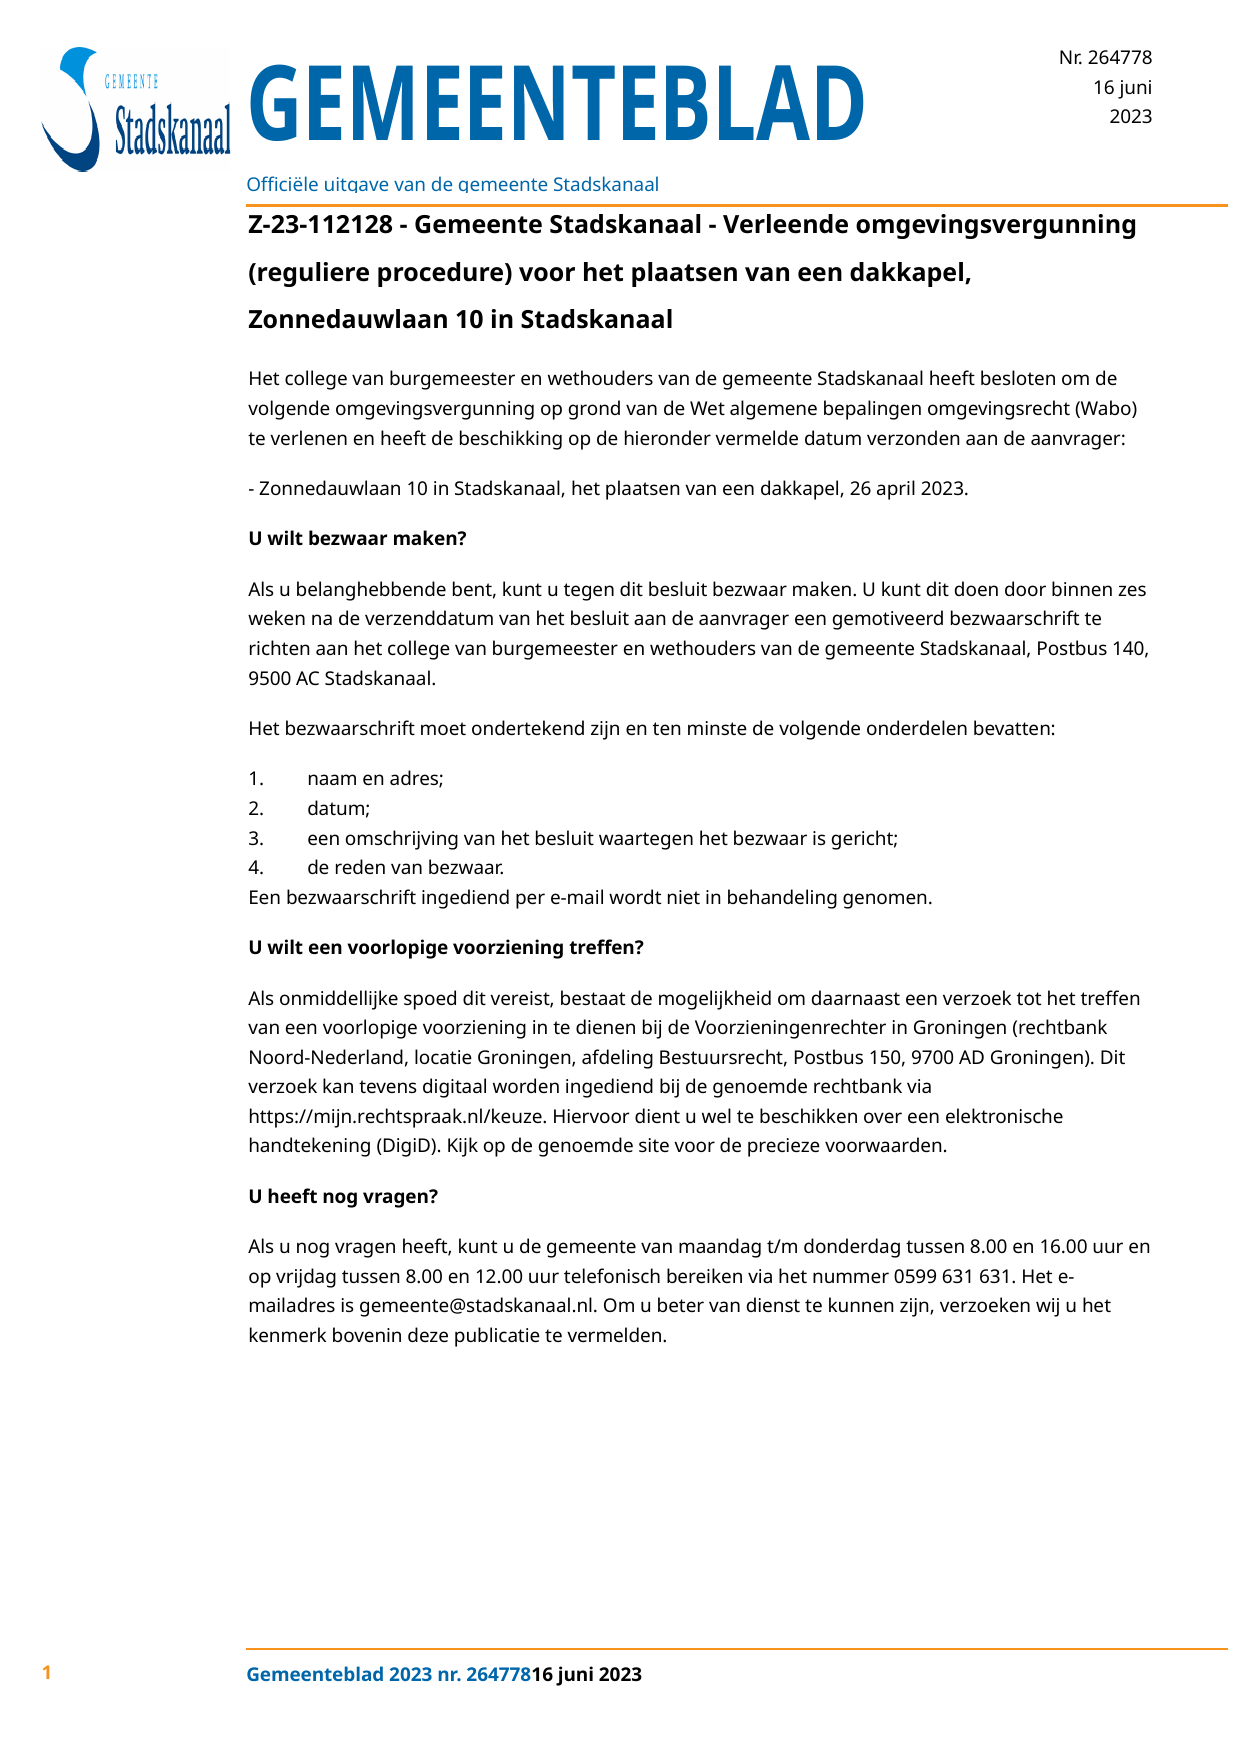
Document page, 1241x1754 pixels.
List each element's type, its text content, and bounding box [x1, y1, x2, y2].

picture [41, 47, 231, 172]
text Het college van burgemeester en wethouders van de gemeente Stadskanaal heeft besloten om de volgende omgevingsvergunning op grond van de Wet algemene bepalingen omgevingsrecht (Wabo) te verlenen en heeft de beschikking op de hieronder vermelde datum verzonden aan de aanvrager: [248, 366, 1152, 450]
list datum; [248, 795, 1152, 821]
text Als u belanghebbende bent, kunt u tegen dit besluit bezwaar maken. U kunt dit doen door binnen zes weken na de verzenddatum van het besluit aan de aanvrager een gemotiveerd bezwaarschrift te richten aan het college van burgemeester en wethouders van de gemeente Stadskanaal, Postbus 140, 9500 AC Stadskanaal. [248, 576, 1152, 690]
text Het bezwaarschrift moet ondertekend zijn en ten minste de volgende onderdelen bevatten: [248, 715, 1152, 741]
text Als onmiddellijke spoed dit vereist, bestaat de mogelijkheid om daarnaast een verzoek tot het treffen van een voorlopige voorziening in te dienen bij de Voorzieningenrechter in Groningen (rechtbank Noord-Nederland, locatie Groningen, afdeling Bestuursrecht, Postbus 150, 9700 AD Groningen). Dit verzoek kan tevens digitaal worden ingediend bij de genoemde rechtbank via https://mijn.rechtspraak.nl/keuze. Hiervoor dient u wel te beschikken over een elektronische handtekening (DigiD). Kijk op de genoemde site voor de precieze voorwaarden. [248, 985, 1152, 1158]
text U heeft nog vragen? [248, 1183, 1152, 1209]
text Z-23-112128 - Gemeente Stadskanaal - Verleende omgevingsvergunning (reguliere procedure) voor het plaatsen van een dakkapel, Zonnedauwlaan 10 in Stadskanaal [248, 207, 1152, 336]
text Een bezwaarschrift ingediend per e-mail wordt niet in behandeling genomen. [248, 884, 1152, 909]
text U wilt een voorlopige voorziening treffen? [248, 934, 1152, 960]
list de reden van bezwaar. [248, 854, 1152, 880]
list naam en adres; [248, 766, 1152, 791]
list een omschrijving van het besluit waartegen het bezwaar is gericht; [248, 825, 1152, 850]
text - Zonnedauwlaan 10 in Stadskanaal, het plaatsen van een dakkapel, 26 april 2023. [248, 475, 1152, 501]
text Als u nog vragen heeft, kunt u de gemeente van maandag t/m donderdag tussen 8.00 en 16.00 uur en op vrijdag tussen 8.00 en 12.00 uur telefonisch bereiken via het nummer 0599 631 631. Het e-mailadres is gemeente@stadskanaal.nl. Om u beter van dienst te kunnen zijn, verzoeken wij u het kenmerk bovenin deze publicatie te vermelden. [248, 1233, 1152, 1348]
text U wilt bezwaar maken? [248, 526, 1152, 551]
